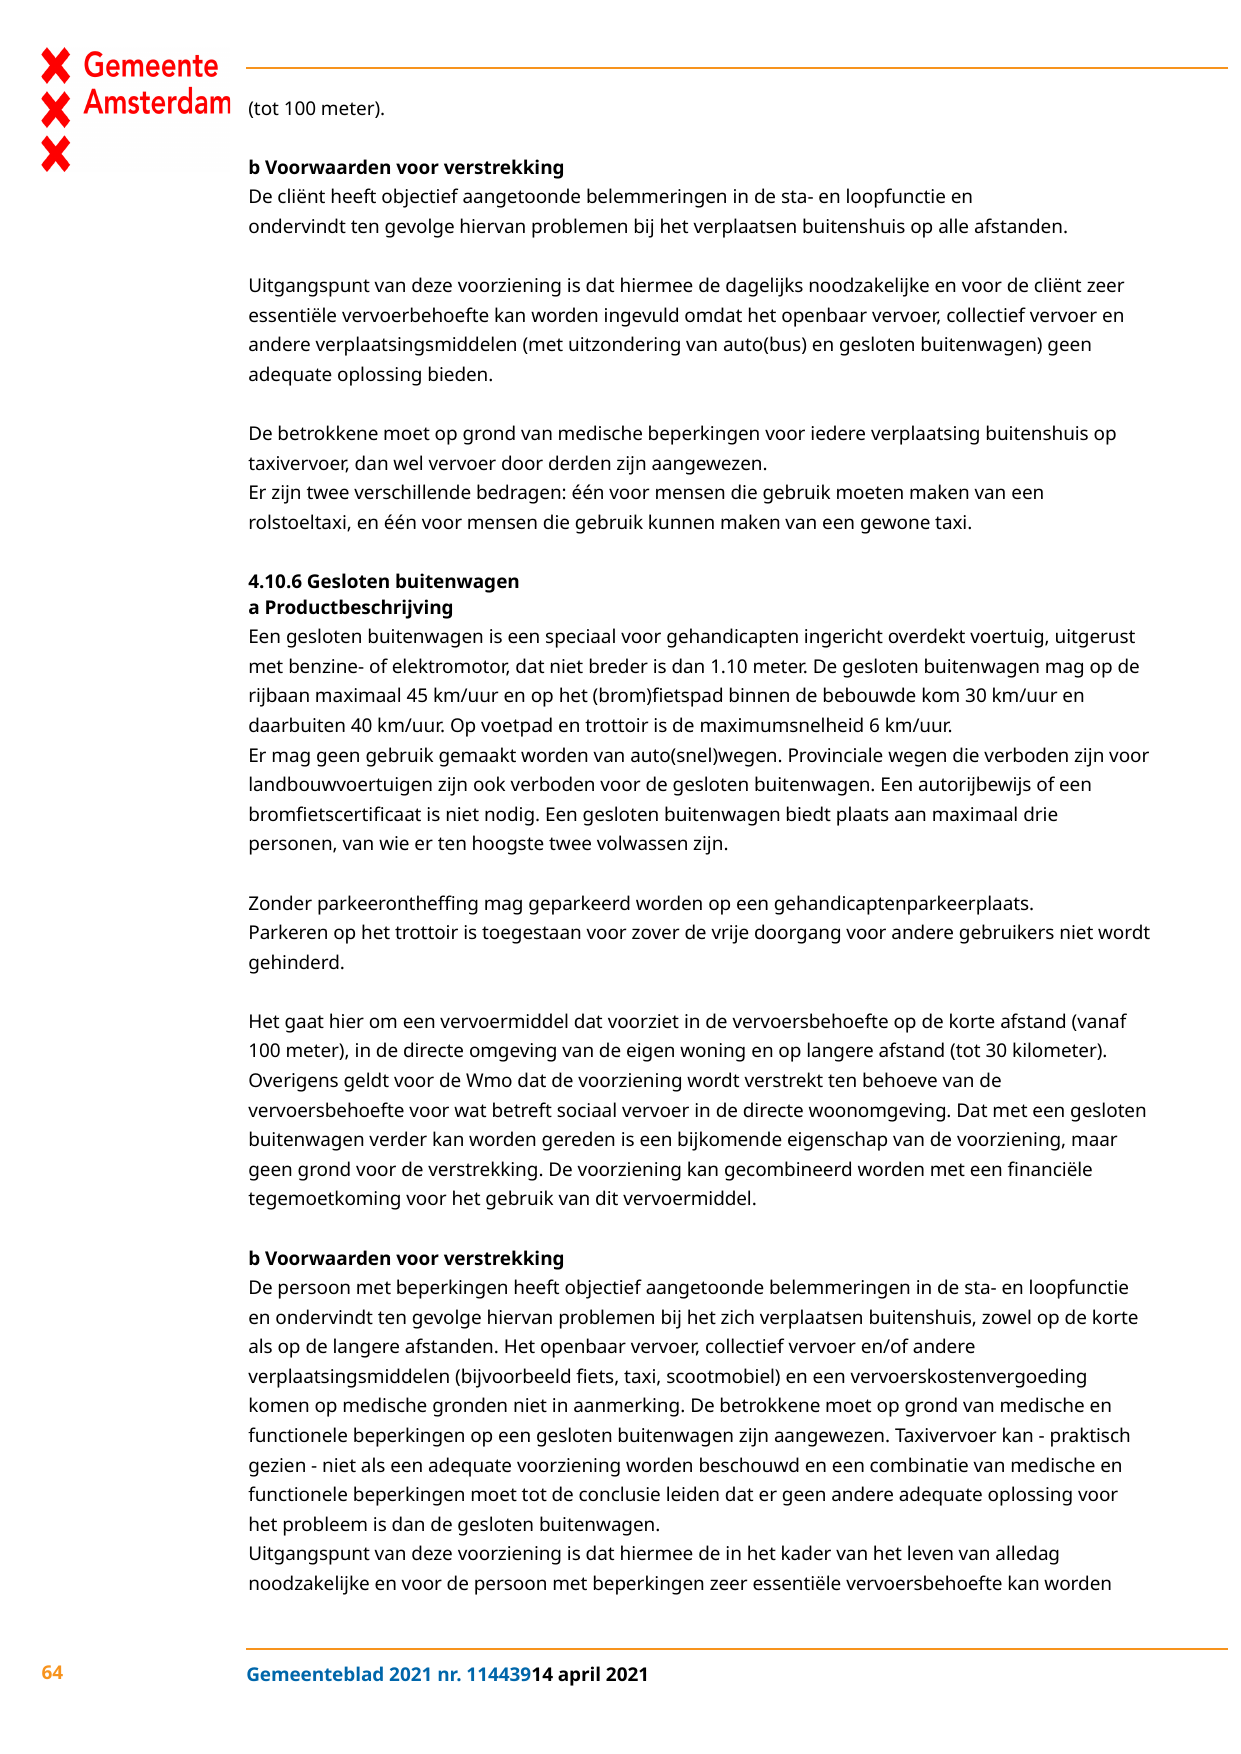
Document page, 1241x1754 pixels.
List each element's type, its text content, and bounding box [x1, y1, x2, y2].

text Uitgangspunt van deze voorziening is dat hiermee de dagelijks noodzakelijke en voor de cliënt zeer essentiële vervoerbehoefte kan worden ingevuld omdat het openbaar vervoer, collectief vervoer en andere verplaatsingsmiddelen (met uitzondering van auto(bus) en gesloten buitenwagen) geen adequate oplossing bieden. [248, 272, 1152, 387]
text Er zijn twee verschillende bedragen: één voor mensen die gebruik moeten maken van een rolstoeltaxi, en één voor mensen die gebruik kunnen maken van een gewone taxi. [248, 479, 1152, 535]
text Een gesloten buitenwagen is een speciaal voor gehandicapten ingericht overdekt voertuig, uitgerust met benzine- of elektromotor, dat niet breder is dan 1.10 meter. De gesloten buitenwagen mag op de rijbaan maximaal 45 km/uur en op het (brom)fietspad binnen de bebouwde kom 30 km/uur en daarbuiten 40 km/uur. Op voetpad en trottoir is de maximumsnelheid 6 km/uur. [248, 623, 1152, 738]
text Uitgangspunt van deze voorziening is dat hiermee de in het kader van het leven van alledag noodzakelijke en voor de persoon met beperkingen zeer essentiële vervoersbehoefte kan worden [248, 1541, 1152, 1596]
text ondervindt ten gevolge hiervan problemen bij het verplaatsen buitenshuis op alle afstanden. [248, 213, 1152, 239]
text b Voorwaarden voor verstrekking [248, 154, 1152, 180]
text De cliënt heeft objectief aangetoonde belemmeringen in de sta- en loopfunctie en [248, 183, 1152, 209]
text Het gaat hier om een vervoermiddel dat voorziet in de vervoersbehoefte op de korte afstand (vanaf 100 meter), in de directe omgeving van de eigen woning en op langere afstand (tot 30 kilometer). Overigens geldt voor de Wmo dat de voorziening wordt verstrekt ten behoeve van de vervoersbehoefte voor wat betreft sociaal vervoer in de directe woonomgeving. Dat met een gesloten buitenwagen verder kan worden gereden is een bijkomende eigenschap van de voorziening, maar geen grond voor de verstrekking. De voorziening kan gecombineerd worden met een financiële tegemoetkoming voor het gebruik van dit vervoermiddel. [248, 1008, 1152, 1211]
text De persoon met beperkingen heeft objectief aangetoonde belemmeringen in de sta- en loopfunctie en ondervindt ten gevolge hiervan problemen bij het zich verplaatsen buitenshuis, zowel op de korte als op de langere afstanden. Het openbaar vervoer, collectief vervoer en/of andere verplaatsingsmiddelen (bijvoorbeeld fiets, taxi, scootmobiel) en een vervoerskostenvergoeding komen op medische gronden niet in aanmerking. De betrokkene moet op grond van medische en functionele beperkingen op een gesloten buitenwagen zijn aangewezen. Taxivervoer kan - praktisch gezien - niet als een adequate voorziening worden beschouwd en een combinatie van medische en functionele beperkingen moet tot de conclusie leiden dat er geen andere adequate oplossing voor het probleem is dan de gesloten buitenwagen. [248, 1274, 1152, 1537]
picture [41, 47, 231, 172]
text Er mag geen gebruik gemaakt worden van auto(snel)wegen. Provinciale wegen die verboden zijn voor landbouwvoertuigen zijn ook verboden voor de gesloten buitenwagen. Een autorijbewijs of een bromfietscertificaat is niet nodig. Een gesloten buitenwagen biedt plaats aan maximaal drie personen, van wie er ten hoogste twee volwassen zijn. [248, 742, 1152, 856]
text Parkeren op het trottoir is toegestaan voor zover de vrije doorgang voor andere gebruikers niet wordt gehinderd. [248, 919, 1152, 974]
text a Productbeschrijving [248, 594, 1152, 619]
text Zonder parkeerontheffing mag geparkeerd worden op een gehandicaptenparkeerplaats. [248, 890, 1152, 915]
text (tot 100 meter). [248, 95, 1152, 121]
text De betrokkene moet op grond van medische beperkingen voor iedere verplaatsing buitenshuis op taxivervoer, dan wel vervoer door derden zijn aangewezen. [248, 420, 1152, 476]
text b Voorwaarden voor verstrekking [248, 1245, 1152, 1270]
text 4.10.6 Gesloten buitenwagen [248, 568, 1152, 594]
